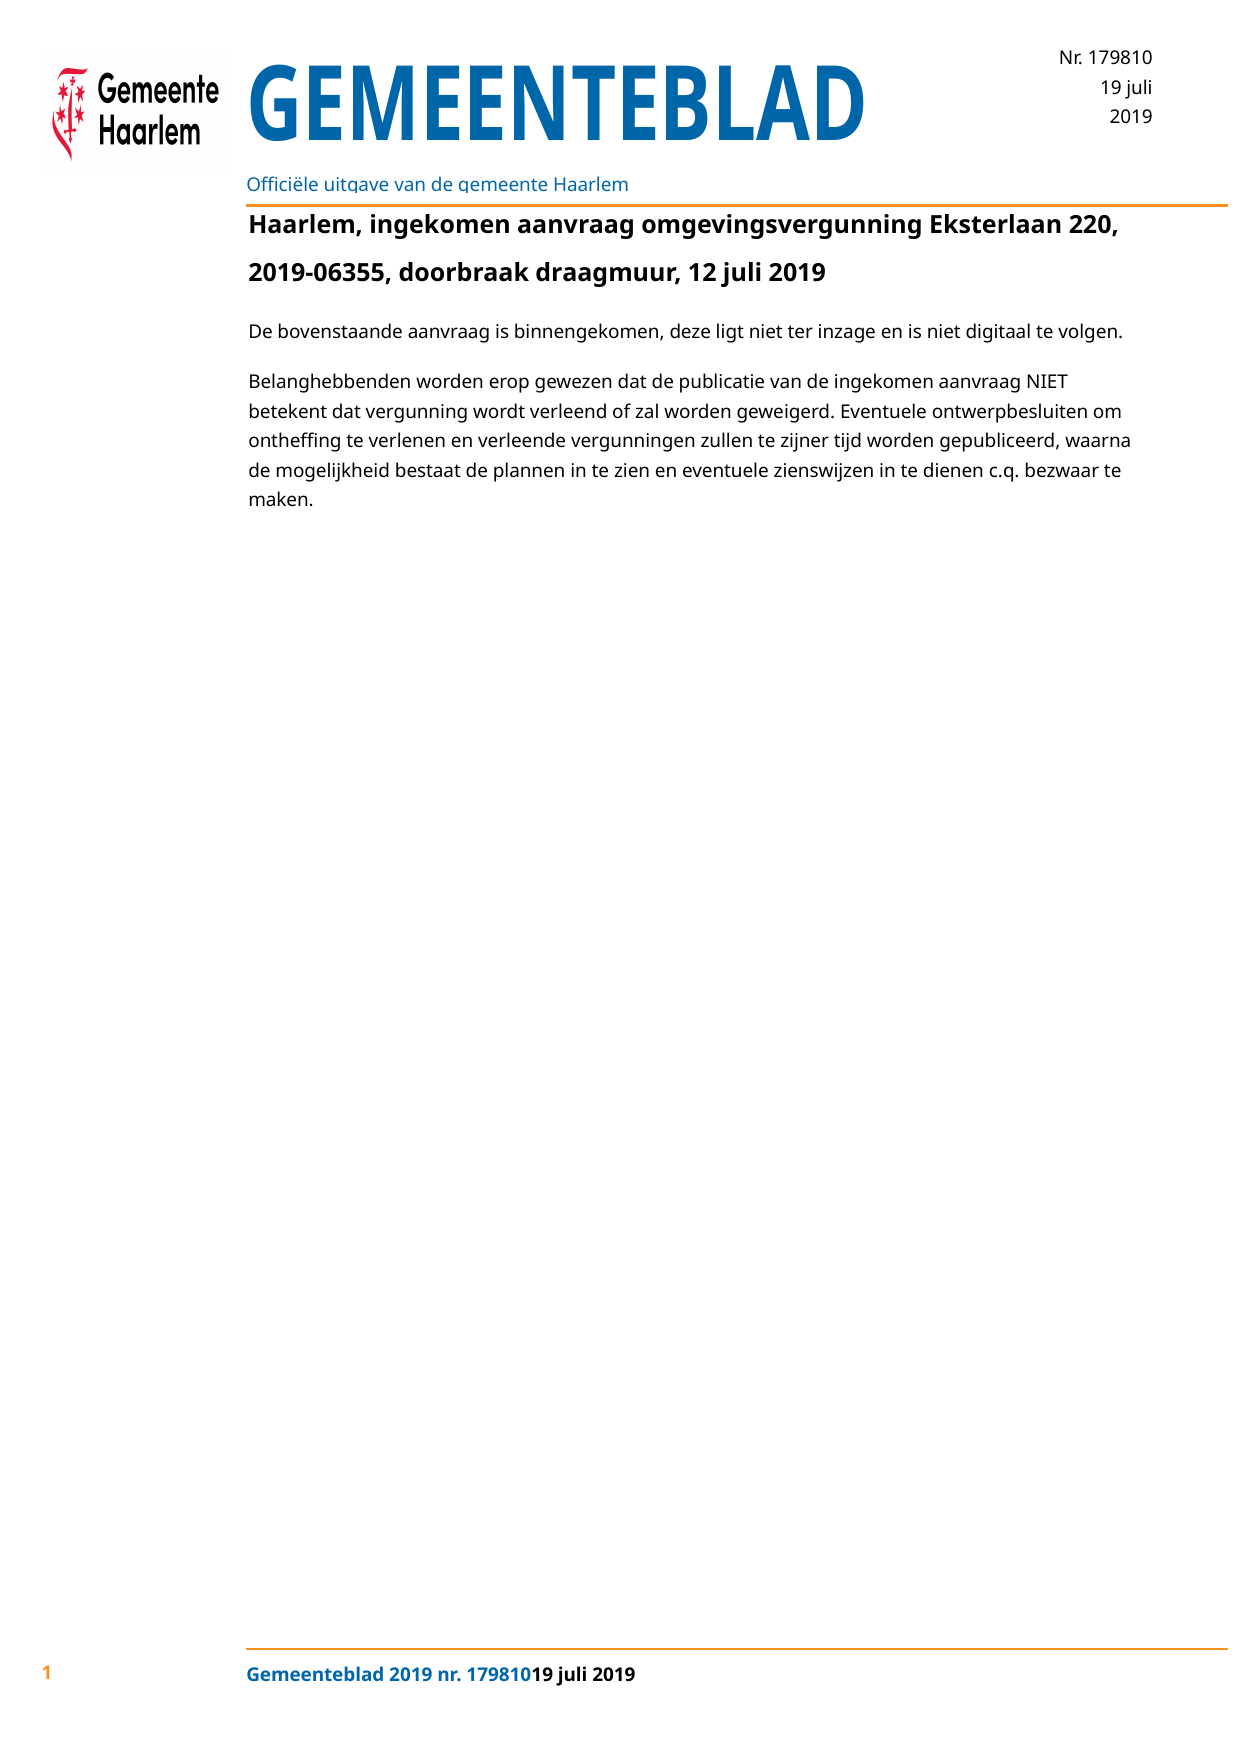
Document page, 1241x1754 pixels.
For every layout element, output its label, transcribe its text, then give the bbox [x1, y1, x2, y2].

text Belanghebbenden worden erop gewezen dat de publicatie van de ingekomen aanvraag NIET betekent dat vergunning wordt verleend of zal worden geweigerd. Eventuele ontwerpbesluiten om ontheffing te verlenen en verleende vergunningen zullen te zijner tijd worden gepubliceerd, waarna de mogelijkheid bestaat de plannen in te zien en eventuele zienswijzen in te dienen c.q. bezwaar te maken. [248, 368, 1152, 512]
text De bovenstaande aanvraag is binnengekomen, deze ligt niet ter inzage en is niet digitaal te volgen. [248, 318, 1152, 344]
text Haarlem, ingekomen aanvraag omgevingsvergunning Eksterlaan 220, 2019-06355, doorbraak draagmuur, 12 juli 2019 [248, 207, 1152, 288]
picture [41, 47, 231, 172]
